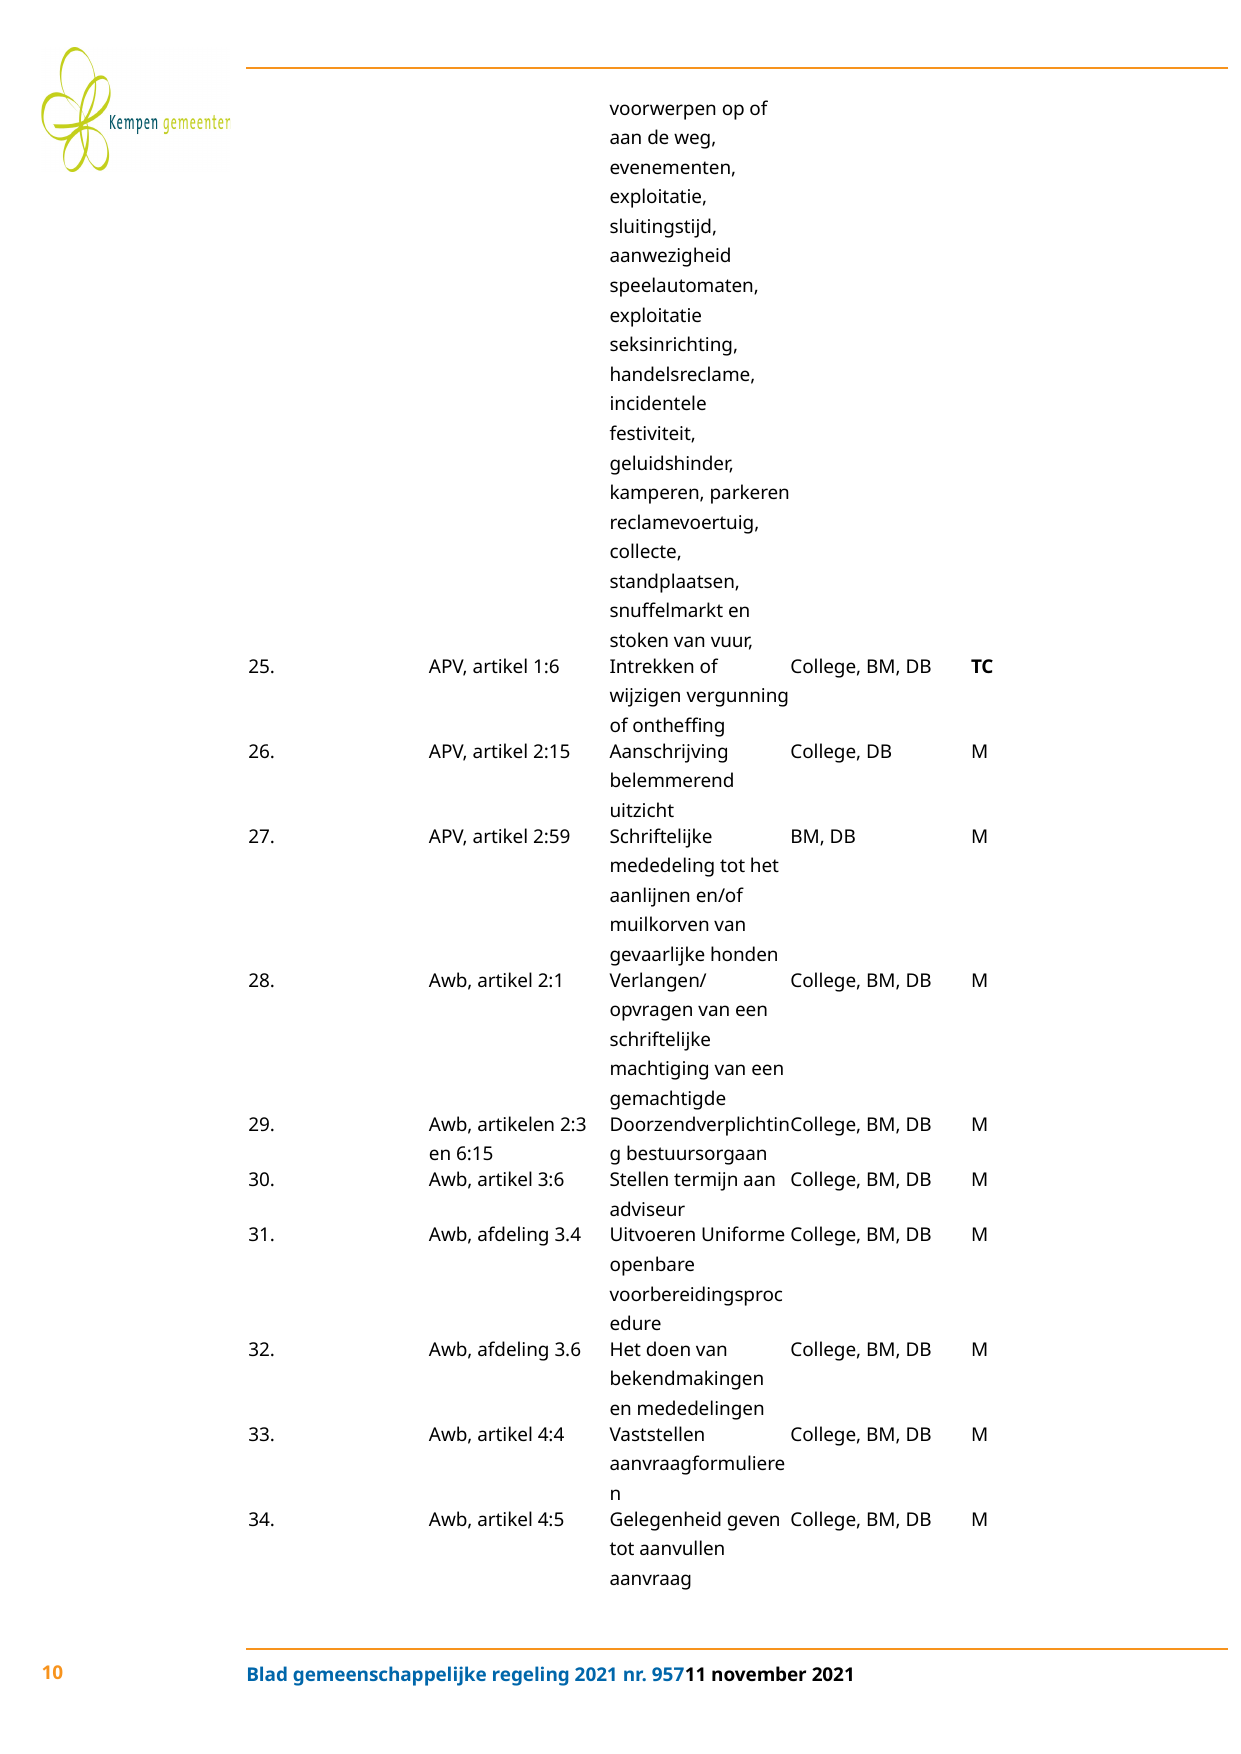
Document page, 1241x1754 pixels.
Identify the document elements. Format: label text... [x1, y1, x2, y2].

table_cell College, BM, DB [790, 1506, 971, 1591]
table_cell Verlangen/opvragen van een schriftelijke machtiging van een gemachtigde [609, 967, 790, 1111]
table_cell College, BM, DB [790, 1336, 971, 1421]
table_cell TC [971, 653, 1152, 738]
table_cell Awb, artikel 2:1 [429, 967, 609, 1111]
table_cell Vaststellen aanvraagformulieren [609, 1421, 790, 1506]
table_cell [248, 1421, 429, 1506]
table_cell Gelegenheid geven tot aanvullen aanvraag [609, 1506, 790, 1591]
table_cell M [971, 1111, 1152, 1166]
table_cell College, BM, DB [790, 967, 971, 1111]
table_cell [248, 823, 429, 967]
table_cell [248, 1336, 429, 1421]
table_cell [790, 95, 971, 653]
table_cell APV, artikel 2:59 [429, 823, 609, 967]
table_cell APV, artikel 2:15 [429, 738, 609, 823]
table_cell Awb, artikel 3:6 [429, 1166, 609, 1222]
picture [41, 47, 231, 172]
table_cell [248, 95, 429, 653]
table_cell [429, 95, 609, 653]
table_cell Awb, afdeling 3.4 [429, 1222, 609, 1336]
table_cell APV, artikel 1:6 [429, 653, 609, 738]
table_cell [971, 95, 1152, 653]
table_cell College, BM, DB [790, 1111, 971, 1166]
table_cell Intrekken of wijzigen vergunning of ontheffing [609, 653, 790, 738]
table_cell Awb, artikel 4:5 [429, 1506, 609, 1591]
table_cell [248, 1506, 429, 1591]
table_cell [248, 738, 429, 823]
table_cell College, DB [790, 738, 971, 823]
table_cell M [971, 1421, 1152, 1506]
table_cell M [971, 1222, 1152, 1336]
table_cell Awb, afdeling 3.6 [429, 1336, 609, 1421]
table_cell Stellen termijn aan adviseur [609, 1166, 790, 1222]
table_cell Doorzendverplichting bestuursorgaan [609, 1111, 790, 1166]
table_cell M [971, 967, 1152, 1111]
table_cell [248, 1111, 429, 1166]
table_cell M [971, 1506, 1152, 1591]
table_cell [248, 967, 429, 1111]
table_cell [248, 1222, 429, 1336]
table_cell Aanschrijving belemmerend uitzicht [609, 738, 790, 823]
table_cell Uitvoeren Uniforme openbare voorbereidingsprocedure [609, 1222, 790, 1336]
table_cell Het doen van bekendmakingen en mededelingen [609, 1336, 790, 1421]
table_cell Awb, artikel 4:4 [429, 1421, 609, 1506]
table_cell College, BM, DB [790, 653, 971, 738]
table_cell Schriftelijke mededeling tot het aanlijnen en/of muilkorven van gevaarlijke honden [609, 823, 790, 967]
table_cell M [971, 738, 1152, 823]
table_cell voorwerpen op of aan de weg, evenementen, exploitatie, sluitingstijd, aanwezigheid speelautomaten, exploitatie seksinrichting, handelsreclame, incidentele festiviteit, geluidshinder, kamperen, parkeren reclamevoertuig, collecte, standplaatsen, snuffelmarkt en stoken van vuur, [609, 95, 790, 653]
table_cell M [971, 1336, 1152, 1421]
table_cell [248, 653, 429, 738]
table_cell M [971, 823, 1152, 967]
table_cell Awb, artikelen 2:3 en 6:15 [429, 1111, 609, 1166]
table_cell [248, 1166, 429, 1222]
table_cell College, BM, DB [790, 1421, 971, 1506]
table_cell BM, DB [790, 823, 971, 967]
table_cell College, BM, DB [790, 1166, 971, 1222]
table_cell M [971, 1166, 1152, 1222]
table_cell College, BM, DB [790, 1222, 971, 1336]
